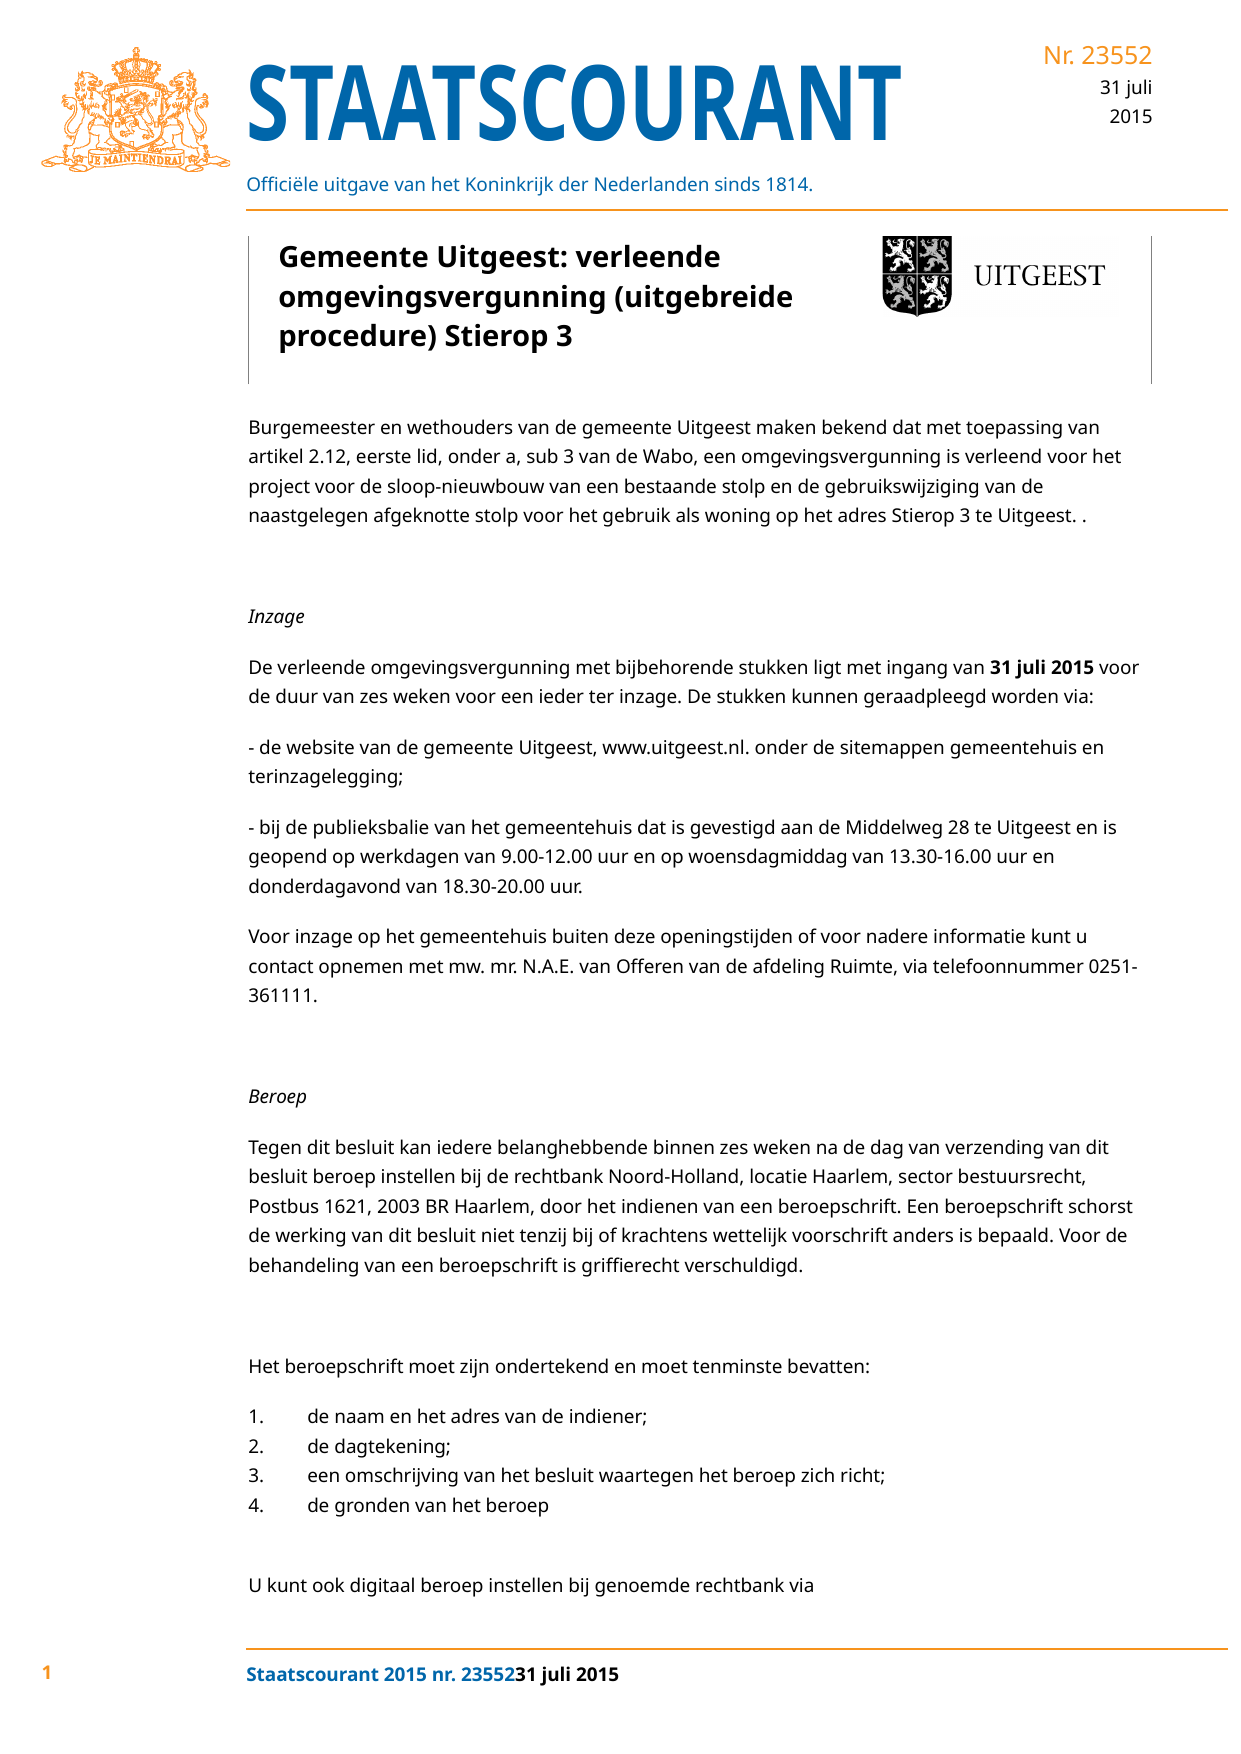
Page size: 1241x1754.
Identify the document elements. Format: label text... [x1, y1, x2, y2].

list de naam en het adres van de indiener; [248, 1403, 1152, 1429]
text - bij de publieksbalie van het gemeentehuis dat is gevestigd aan de Middelweg 28 te Uitgeest en is geopend op werkdagen van 9.00-12.00 uur en op woensdagmiddag van 13.30-16.00 uur en donderdagavond van 18.30-20.00 uur. [248, 814, 1152, 899]
table_header [850, 236, 1151, 384]
table_header Gemeente Uitgeest: verleende omgevingsvergunning (uitgebreide procedure) Stierop 3 [249, 236, 850, 384]
text - de website van de gemeente Uitgeest, www.uitgeest.nl. onder de sitemappen gemeentehuis en terinzagelegging; [248, 734, 1152, 789]
text Het beroepschrift moet zijn ondertekend en moet tenminste bevatten: [248, 1353, 1152, 1379]
picture [882, 236, 1119, 317]
text U kunt ook digitaal beroep instellen bij genoemde rechtbank via [248, 1572, 1152, 1598]
list de gronden van het beroep [248, 1492, 1152, 1518]
text Voor inzage op het gemeentehuis buiten deze openingstijden of voor nadere informatie kunt u contact opnemen met mw. mr. N.A.E. van Offeren van de afdeling Ruimte, via telefoonnummer 0251-361111. [248, 923, 1152, 1008]
text Tegen dit besluit kan iedere belanghebbende binnen zes weken na de dag van verzending van dit besluit beroep instellen bij de rechtbank Noord-Holland, locatie Haarlem, sector bestuursrecht, Postbus 1621, 2003 BR Haarlem, door het indienen van een beroepschrift. Een beroepschrift schorst de werking van dit besluit niet tenzij bij of krachtens wettelijk voorschrift anders is bepaald. Voor de behandeling van een beroepschrift is griffierecht verschuldigd. [248, 1134, 1152, 1278]
list de dagtekening; [248, 1433, 1152, 1459]
picture [41, 47, 231, 172]
text Inzage [248, 603, 1152, 629]
text De verleende omgevingsvergunning met bijbehorende stukken ligt met ingang van 31 juli 2015 voor de duur van zes weken voor een ieder ter inzage. De stukken kunnen geraadpleegd worden via: [248, 654, 1152, 709]
text Burgemeester en wethouders van de gemeente Uitgeest maken bekend dat met toepassing van artikel 2.12, eerste lid, onder a, sub 3 van de Wabo, een omgevingsvergunning is verleend voor het project voor de sloop-nieuwbouw van een bestaande stolp en de gebruikswijziging van de naastgelegen afgeknotte stolp voor het gebruik als woning op het adres Stierop 3 te Uitgeest. . [248, 414, 1152, 528]
list een omschrijving van het besluit waartegen het beroep zich richt; [248, 1463, 1152, 1488]
text Beroep [248, 1083, 1152, 1109]
